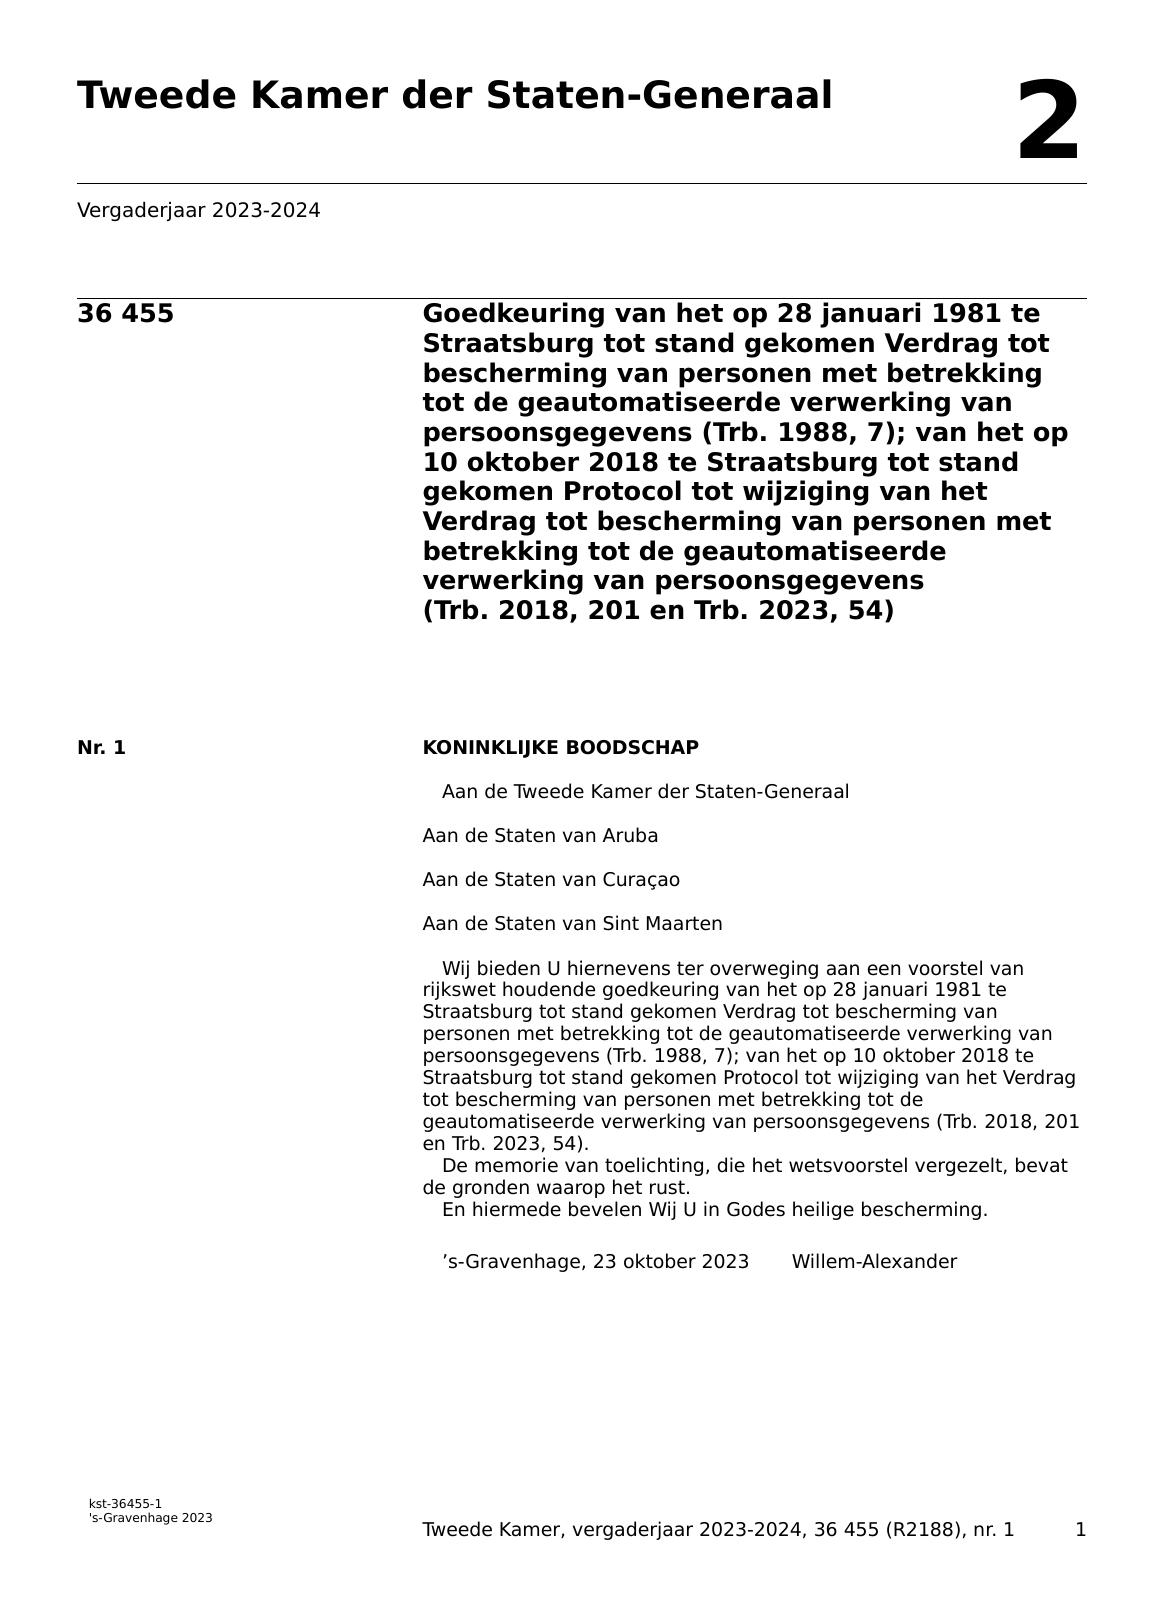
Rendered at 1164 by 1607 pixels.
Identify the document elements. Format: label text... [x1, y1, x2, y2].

table_header 2 [886, 59, 1087, 183]
text 's-Gravenhage 2023 [88, 1511, 323, 1525]
text En hiermede bevelen Wij U in Godes heilige bescherming. [422, 1199, 1087, 1221]
text Aan de Staten van Curaçao [422, 869, 1087, 891]
subtitle 36 455 Goedkeuring van het op 28 januari 1981 te Straatsburg tot stand gekomen Verdrag tot bescherming van personen met betrekking tot de geautomatiseerde verwerking van persoonsgegevens (Trb. 1988, 7); van het op 10 oktober 2018 te Straatsburg tot stand gekomen Protocol tot wijziging van het Verdrag tot bescherming van personen met betrekking tot de geautomatiseerde verwerking van persoonsgegevens (Trb. 2018, 201 en Trb. 2023, 54) [77, 299, 1087, 626]
table_header Tweede Kamer der Staten-Generaal [77, 59, 886, 183]
table_cell Vergaderjaar 2023-2024 [77, 184, 1087, 298]
subtitle Nr. 1 KONINKLIJKE BOODSCHAP [77, 737, 1087, 758]
text kst-36455-1 [88, 1497, 323, 1511]
text Aan de Staten van Sint Maarten [422, 913, 1087, 935]
text De memorie van toelichting, die het wetsvoorstel vergezelt, bevat de gronden waarop het rust. [422, 1155, 1087, 1199]
text Aan de Tweede Kamer der Staten-Generaal [422, 781, 1087, 803]
text ’s-Gravenhage, 23 oktober 2023 Willem-Alexander [422, 1251, 1087, 1273]
text Wij bieden U hiernevens ter overweging aan een voorstel van rijkswet houdende goedkeuring van het op 28 januari 1981 te Straatsburg tot stand gekomen Verdrag tot bescherming van personen met betrekking tot de geautomatiseerde verwerking van persoonsgegevens (Trb. 1988, 7); van het op 10 oktober 2018 te Straatsburg tot stand gekomen Protocol tot wijziging van het Verdrag tot bescherming van personen met betrekking tot de geautomatiseerde verwerking van persoonsgegevens (Trb. 2018, 201 en Trb. 2023, 54). [422, 957, 1087, 1155]
text Aan de Staten van Aruba [422, 825, 1087, 847]
